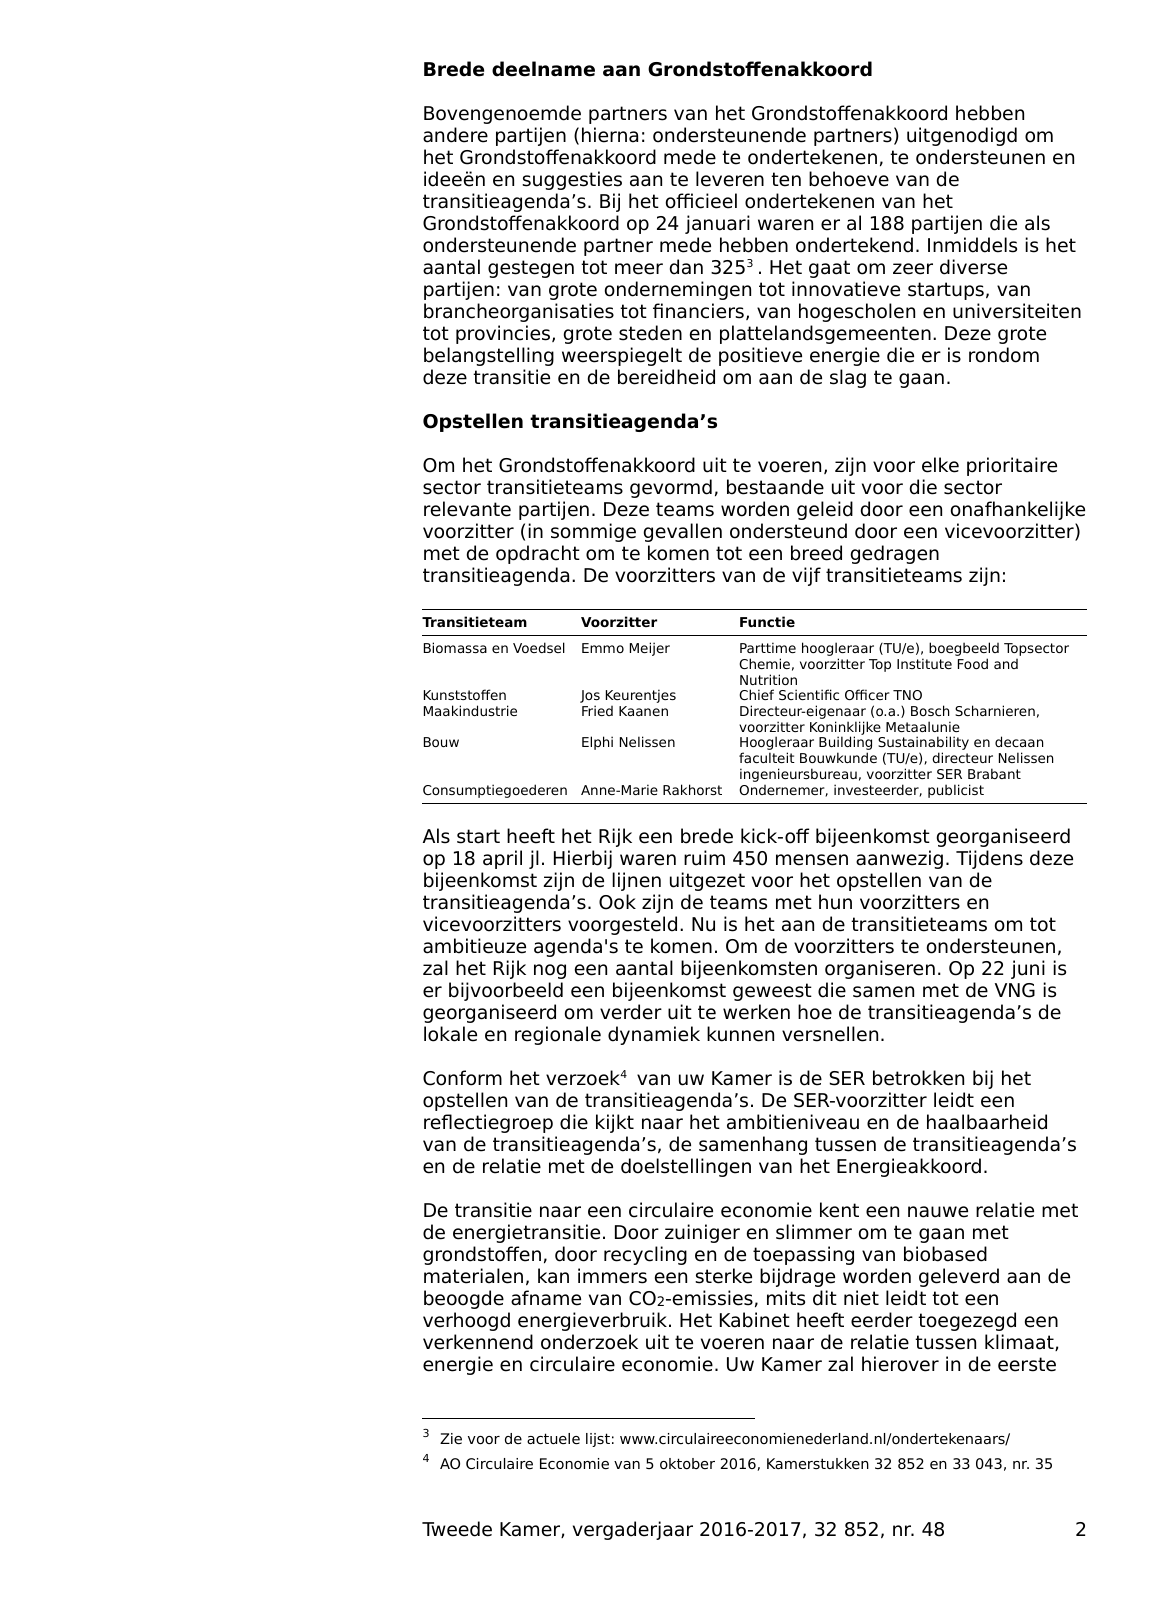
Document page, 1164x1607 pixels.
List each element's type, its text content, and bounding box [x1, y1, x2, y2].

table_cell Anne-Marie Rakhorst [575, 783, 733, 803]
table_cell Kunststoffen [422, 688, 575, 704]
table_header Transitieteam [422, 610, 575, 635]
text AO Circulaire Economie van 5 oktober 2016, Kamerstukken 32 852 en 33 043, nr. 35 [422, 1452, 1087, 1474]
table_header Voorzitter [575, 610, 733, 635]
text Bovengenoemde partners van het Grondstoffenakkoord hebben andere partijen (hierna: ondersteunende partners) uitgenodigd om het Grondstoffenakkoord mede te ondertekenen, te ondersteunen en ideeën en suggesties aan te leveren ten behoeve van de transitieagenda’s. Bij het officieel ondertekenen van het Grondstoffenakkoord op 24 januari waren er al 188 partijen die als ondersteunende partner mede hebben ondertekend. Inmiddels is het aantal gestegen tot meer dan 325. Het gaat om zeer diverse partijen: van grote ondernemingen tot innovatieve startups, van brancheorganisaties tot financiers, van hogescholen en universiteiten tot provincies, grote steden en plattelandsgemeenten. Deze grote belangstelling weerspiegelt de positieve energie die er is rondom deze transitie en de bereidheid om aan de slag te gaan. [422, 103, 1087, 389]
table_cell Consumptiegoederen [422, 783, 575, 803]
table_cell Biomassa en Voedsel [422, 636, 575, 688]
text Om het Grondstoffenakkoord uit te voeren, zijn voor elke prioritaire sector transitieteams gevormd, bestaande uit voor die sector relevante partijen. Deze teams worden geleid door een onafhankelijke voorzitter (in sommige gevallen ondersteund door een vicevoorzitter) met de opdracht om te komen tot een breed gedragen transitieagenda. De voorzitters van de vijf transitieteams zijn: [422, 455, 1087, 587]
text Conform het verzoek van uw Kamer is de SER betrokken bij het opstellen van de transitieagenda’s. De SER-voorzitter leidt een reflectiegroep die kijkt naar het ambitieniveau en de haalbaarheid van de transitieagenda’s, de samenhang tussen de transitieagenda’s en de relatie met de doelstellingen van het Energieakkoord. [422, 1068, 1087, 1178]
table_cell Chief Scientific Officer TNO [733, 688, 1087, 704]
table_cell Ondernemer, investeerder, publicist [733, 783, 1087, 803]
text Als start heeft het Rijk een brede kick-off bijeenkomst georganiseerd op 18 april jl. Hierbij waren ruim 450 mensen aanwezig. Tijdens deze bijeenkomst zijn de lijnen uitgezet voor het opstellen van de transitieagenda’s. Ook zijn de teams met hun voorzitters en vicevoorzitters voorgesteld. Nu is het aan de transitieteams om tot ambitieuze agenda's te komen. Om de voorzitters te ondersteunen, zal het Rijk nog een aantal bijeenkomsten organiseren. Op 22 juni is er bijvoorbeeld een bijeenkomst geweest die samen met de VNG is georganiseerd om verder uit te werken hoe de transitieagenda’s de lokale en regionale dynamiek kunnen versnellen. [422, 826, 1087, 1046]
subtitle Opstellen transitieagenda’s [422, 411, 1087, 433]
table_cell Hoogleraar Building Sustainability en decaan faculteit Bouwkunde (TU/e), directeur Nelissen ingenieursbureau, voorzitter SER Brabant [733, 735, 1087, 782]
table_cell Maakindustrie [422, 704, 575, 735]
subtitle Brede deelname aan Grondstoffenakkoord [422, 59, 1087, 81]
text De transitie naar een circulaire economie kent een nauwe relatie met de energietransitie. Door zuiniger en slimmer om te gaan met grondstoffen, door recycling en de toepassing van biobased materialen, kan immers een sterke bijdrage worden geleverd aan de beoogde afname van CO2-emissies, mits dit niet leidt tot een verhoogd energieverbruik. Het Kabinet heeft eerder toegezegd een verkennend onderzoek uit te voeren naar de relatie tussen klimaat, energie en circulaire economie. Uw Kamer zal hierover in de eerste [422, 1200, 1087, 1376]
table_cell Parttime hoogleraar (TU/e), boegbeeld Topsector Chemie, voorzitter Top Institute Food and Nutrition [733, 636, 1087, 688]
table_header Functie [733, 610, 1087, 635]
table_cell Emmo Meijer [575, 636, 733, 688]
table_cell Jos Keurentjes [575, 688, 733, 704]
table_cell Elphi Nelissen [575, 735, 733, 782]
table_cell Bouw [422, 735, 575, 782]
text Zie voor de actuele lijst: www.circulaireeconomienederland.nl/ondertekenaars/ [422, 1427, 1087, 1449]
table_cell Fried Kaanen [575, 704, 733, 735]
table_cell Directeur-eigenaar (o.a.) Bosch Scharnieren, voorzitter Koninklijke Metaalunie [733, 704, 1087, 735]
